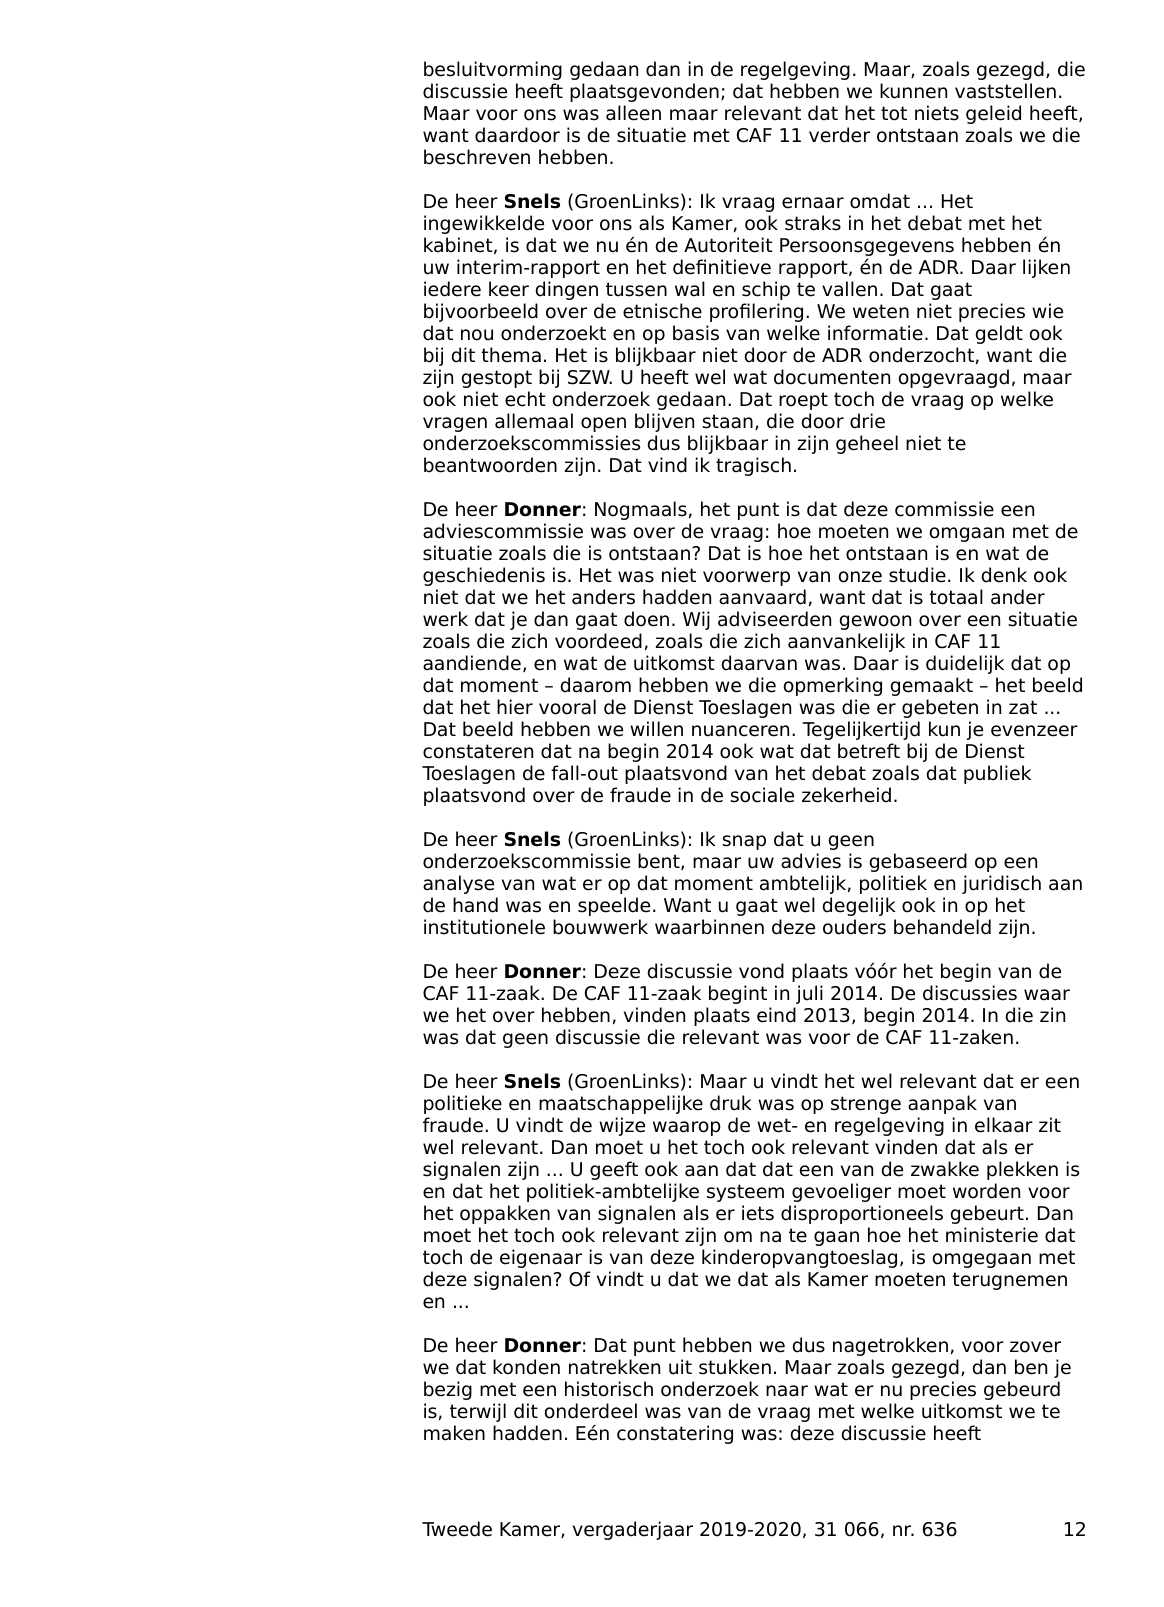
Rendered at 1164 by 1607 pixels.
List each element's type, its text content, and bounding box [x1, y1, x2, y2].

text De heer Donner: Dat punt hebben we dus nagetrokken, voor zover we dat konden natrekken uit stukken. Maar zoals gezegd, dan ben je bezig met een historisch onderzoek naar wat er nu precies gebeurd is, terwijl dit onderdeel was van de vraag met welke uitkomst we te maken hadden. Eén constatering was: deze discussie heeft [422, 1335, 1087, 1445]
text besluitvorming gedaan dan in de regelgeving. Maar, zoals gezegd, die discussie heeft plaatsgevonden; dat hebben we kunnen vaststellen. Maar voor ons was alleen maar relevant dat het tot niets geleid heeft, want daardoor is de situatie met CAF 11 verder ontstaan zoals we die beschreven hebben. [422, 59, 1087, 169]
text De heer Donner: Nogmaals, het punt is dat deze commissie een adviescommissie was over de vraag: hoe moeten we omgaan met de situatie zoals die is ontstaan? Dat is hoe het ontstaan is en wat de geschiedenis is. Het was niet voorwerp van onze studie. Ik denk ook niet dat we het anders hadden aanvaard, want dat is totaal ander werk dat je dan gaat doen. Wij adviseerden gewoon over een situatie zoals die zich voordeed, zoals die zich aanvankelijk in CAF 11 aandiende, en wat de uitkomst daarvan was. Daar is duidelijk dat op dat moment – daarom hebben we die opmerking gemaakt – het beeld dat het hier vooral de Dienst Toeslagen was die er gebeten in zat ... Dat beeld hebben we willen nuanceren. Tegelijkertijd kun je evenzeer constateren dat na begin 2014 ook wat dat betreft bij de Dienst Toeslagen de fall-out plaatsvond van het debat zoals dat publiek plaatsvond over de fraude in de sociale zekerheid. [422, 499, 1087, 807]
text De heer Snels (GroenLinks): Ik snap dat u geen onderzoekscommissie bent, maar uw advies is gebaseerd op een analyse van wat er op dat moment ambtelijk, politiek en juridisch aan de hand was en speelde. Want u gaat wel degelijk ook in op het institutionele bouwwerk waarbinnen deze ouders behandeld zijn. [422, 829, 1087, 939]
text De heer Snels (GroenLinks): Maar u vindt het wel relevant dat er een politieke en maatschappelijke druk was op strenge aanpak van fraude. U vindt de wijze waarop de wet- en regelgeving in elkaar zit wel relevant. Dan moet u het toch ook relevant vinden dat als er signalen zijn ... U geeft ook aan dat dat een van de zwakke plekken is en dat het politiek-ambtelijke systeem gevoeliger moet worden voor het oppakken van signalen als er iets disproportioneels gebeurt. Dan moet het toch ook relevant zijn om na te gaan hoe het ministerie dat toch de eigenaar is van deze kinderopvangtoeslag, is omgegaan met deze signalen? Of vindt u dat we dat als Kamer moeten terugnemen en ... [422, 1071, 1087, 1313]
text De heer Snels (GroenLinks): Ik vraag ernaar omdat ... Het ingewikkelde voor ons als Kamer, ook straks in het debat met het kabinet, is dat we nu én de Autoriteit Persoonsgegevens hebben én uw interim-rapport en het definitieve rapport, én de ADR. Daar lijken iedere keer dingen tussen wal en schip te vallen. Dat gaat bijvoorbeeld over de etnische profilering. We weten niet precies wie dat nou onderzoekt en op basis van welke informatie. Dat geldt ook bij dit thema. Het is blijkbaar niet door de ADR onderzocht, want die zijn gestopt bij SZW. U heeft wel wat documenten opgevraagd, maar ook niet echt onderzoek gedaan. Dat roept toch de vraag op welke vragen allemaal open blijven staan, die door drie onderzoekscommissies dus blijkbaar in zijn geheel niet te beantwoorden zijn. Dat vind ik tragisch. [422, 191, 1087, 477]
text De heer Donner: Deze discussie vond plaats vóór het begin van de CAF 11-zaak. De CAF 11-zaak begint in juli 2014. De discussies waar we het over hebben, vinden plaats eind 2013, begin 2014. In die zin was dat geen discussie die relevant was voor de CAF 11-zaken. [422, 961, 1087, 1049]
